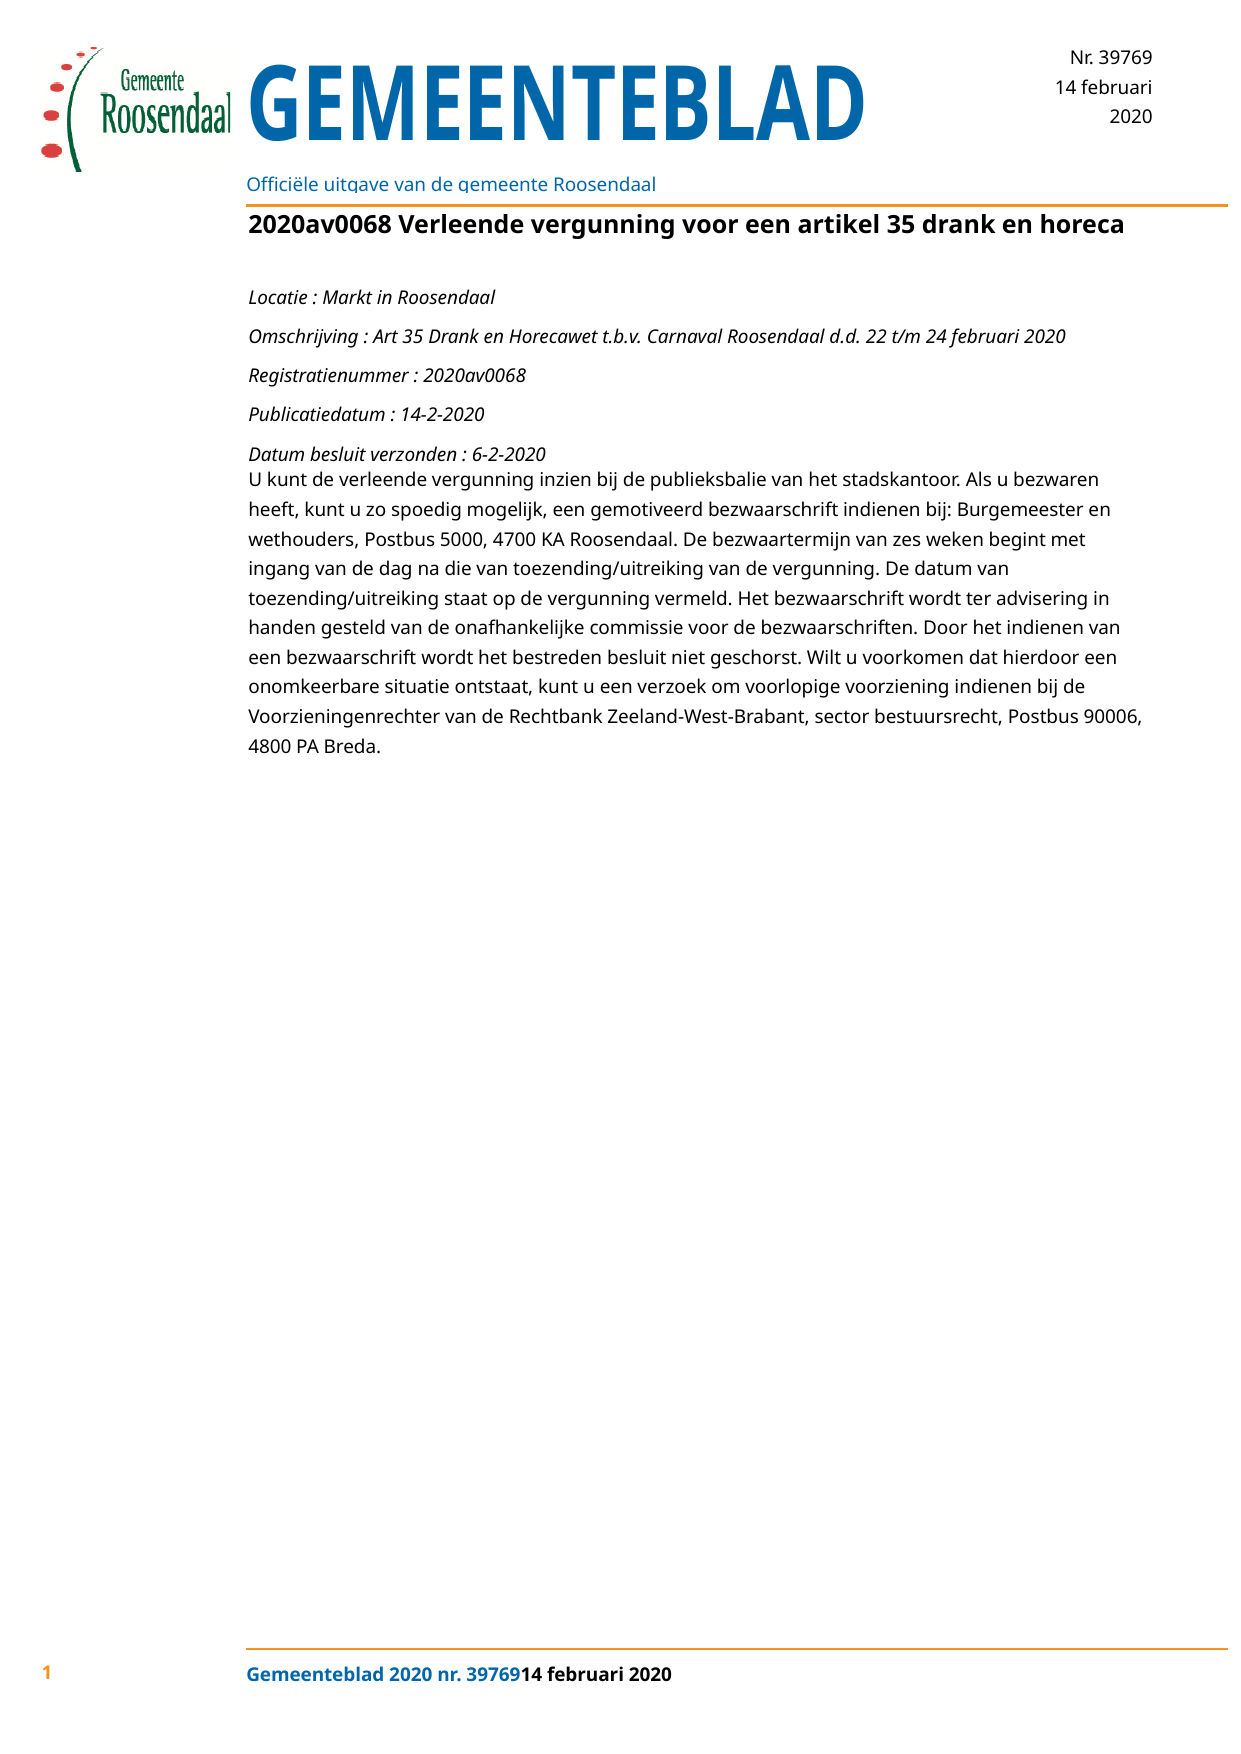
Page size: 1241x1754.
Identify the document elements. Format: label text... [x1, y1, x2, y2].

picture [41, 47, 231, 172]
text Omschrijving : Art 35 Drank en Horecawet t.b.v. Carnaval Roosendaal d.d. 22 t/m 24 februari 2020 [248, 323, 1152, 349]
text Datum besluit verzonden : 6-2-2020 [248, 441, 1152, 467]
text Locatie : Markt in Roosendaal [248, 284, 1152, 309]
text Registratienummer : 2020av0068 [248, 362, 1152, 388]
text 2020av0068 Verleende vergunning voor een artikel 35 drank en horeca [248, 207, 1152, 241]
text Publicatiedatum : 14-2-2020 [248, 402, 1152, 427]
text U kunt de verleende vergunning inzien bij de publieksbalie van het stadskantoor. Als u bezwaren heeft, kunt u zo spoedig mogelijk, een gemotiveerd bezwaarschrift indienen bij: Burgemeester en wethouders, Postbus 5000, 4700 KA Roosendaal. De bezwaartermijn van zes weken begint met ingang van de dag na die van toezending/uitreiking van de vergunning. De datum van toezending/uitreiking staat op de vergunning vermeld. Het bezwaarschrift wordt ter advisering in handen gesteld van de onafhankelijke commissie voor de bezwaarschriften. Door het indienen van een bezwaarschrift wordt het bestreden besluit niet geschorst. Wilt u voorkomen dat hierdoor een onomkeerbare situatie ontstaat, kunt u een verzoek om voorlopige voorziening indienen bij de Voorzieningenrechter van de Rechtbank Zeeland-West-Brabant, sector bestuursrecht, Postbus 90006, 4800 PA Breda. [248, 467, 1152, 759]
